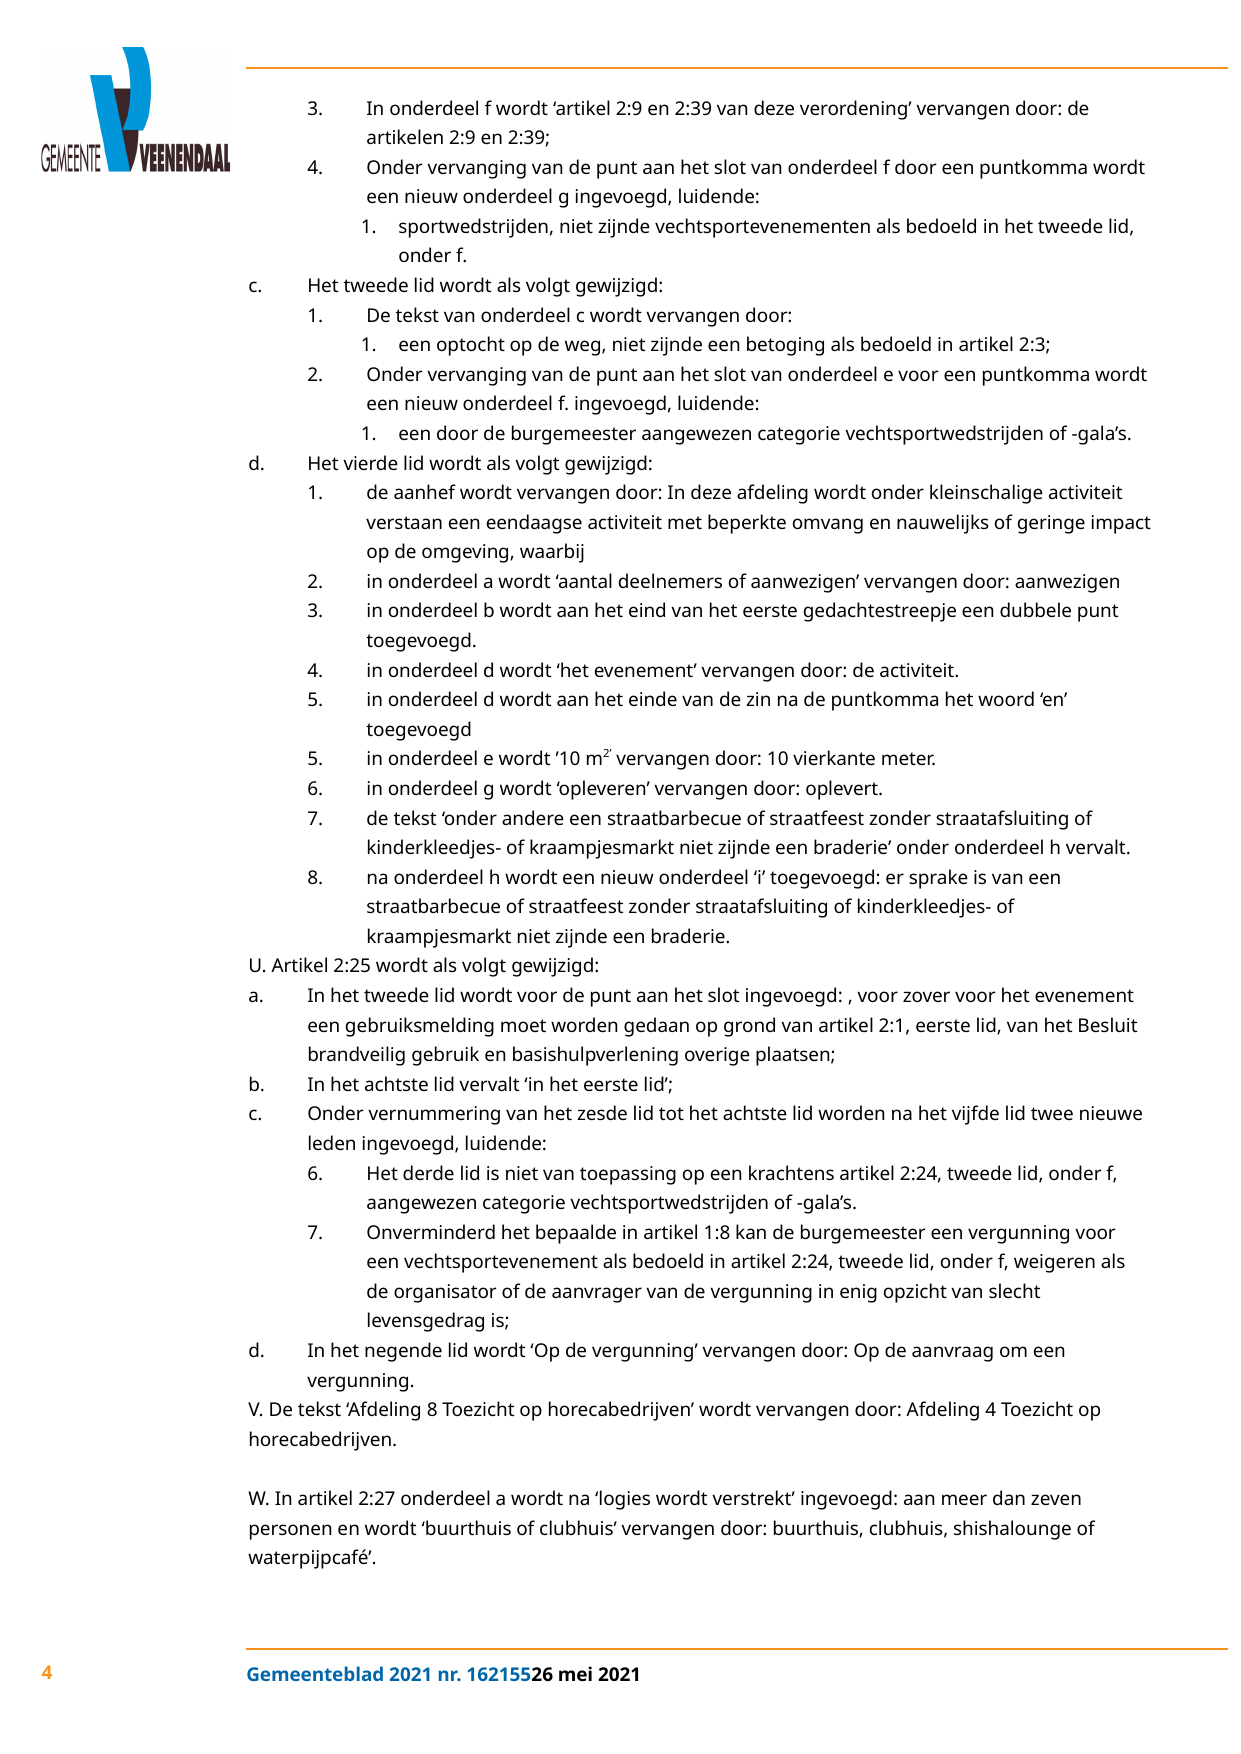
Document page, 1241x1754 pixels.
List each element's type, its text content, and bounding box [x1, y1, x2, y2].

list een optocht op de weg, niet zijnde een betoging als bedoeld in artikel 2:3; [361, 331, 1152, 357]
list In onderdeel f wordt ‘artikel 2:9 en 2:39 van deze verordening’ vervangen door: de artikelen 2:9 en 2:39; [307, 95, 1152, 150]
text V. De tekst ‘Afdeling 8 Toezicht op horecabedrijven’ wordt vervangen door: Afdeling 4 Toezicht op horecabedrijven. [248, 1396, 1152, 1452]
list Het vierde lid wordt als volgt gewijzigd: [248, 450, 1152, 476]
picture [123, 47, 231, 172]
list in onderdeel a wordt ‘aantal deelnemers of aanwezigen’ vervangen door: aanwezigen [307, 568, 1152, 594]
text W. In artikel 2:27 onderdeel a wordt na ‘logies wordt verstrekt’ ingevoegd: aan meer dan zeven personen en wordt ‘buurthuis of clubhuis’ vervangen door: buurthuis, clubhuis, shishalounge of waterpijpcafé’. [248, 1485, 1152, 1570]
list in onderdeel d wordt ‘het evenement’ vervangen door: de activiteit. [307, 657, 1152, 683]
list een door de burgemeester aangewezen categorie vechtsportwedstrijden of -gala’s. [361, 420, 1152, 446]
list de aanhef wordt vervangen door: In deze afdeling wordt onder kleinschalige activiteit verstaan een eendaagse activiteit met beperkte omvang en nauwelijks of geringe impact op de omgeving, waarbij [307, 479, 1152, 564]
list In het negende lid wordt ‘Op de vergunning’ vervangen door: Op de aanvraag om een vergunning. [248, 1337, 1152, 1393]
list Het derde lid is niet van toepassing op een krachtens artikel 2:24, tweede lid, onder f, aangewezen categorie vechtsportwedstrijden of -gala’s. [307, 1160, 1152, 1215]
list in onderdeel b wordt aan het eind van het eerste gedachtestreepje een dubbele punt toegevoegd. [307, 598, 1152, 653]
list Onder vervanging van de punt aan het slot van onderdeel e voor een puntkomma wordt een nieuw onderdeel f. ingevoegd, luidende: [307, 361, 1152, 416]
list In het tweede lid wordt voor de punt aan het slot ingevoegd: , voor zover voor het evenement een gebruiksmelding moet worden gedaan op grond van artikel 2:1, eerste lid, van het Besluit brandveilig gebruik en basishulpverlening overige plaatsen; [248, 982, 1152, 1067]
list Onverminderd het bepaalde in artikel 1:8 kan de burgemeester een vergunning voor een vechtsportevenement als bedoeld in artikel 2:24, tweede lid, onder f, weigeren als de organisator of de aanvrager van de vergunning in enig opzicht van slecht levensgedrag is; [307, 1219, 1152, 1333]
text U. Artikel 2:25 wordt als volgt gewijzigd: [248, 953, 1152, 978]
list in onderdeel e wordt ’10 m2’ vervangen door: 10 vierkante meter. [307, 746, 1152, 771]
list In het achtste lid vervalt ‘in het eerste lid’; [248, 1071, 1152, 1097]
list Het tweede lid wordt als volgt gewijzigd: [248, 272, 1152, 298]
list Onder vervanging van de punt aan het slot van onderdeel f door een puntkomma wordt een nieuw onderdeel g ingevoegd, luidende: [307, 154, 1152, 209]
list na onderdeel h wordt een nieuw onderdeel ‘i’ toegevoegd: er sprake is van een straatbarbecue of straatfeest zonder straatafsluiting of kinderkleedjes- of kraampjesmarkt niet zijnde een braderie. [307, 864, 1152, 949]
list in onderdeel g wordt ‘opleveren’ vervangen door: oplevert. [307, 775, 1152, 801]
list in onderdeel d wordt aan het einde van de zin na de puntkomma het woord ‘en’ toegevoegd [307, 686, 1152, 742]
picture [41, 47, 130, 172]
list Onder vernummering van het zesde lid tot het achtste lid worden na het vijfde lid twee nieuwe leden ingevoegd, luidende: [248, 1101, 1152, 1156]
list De tekst van onderdeel c wordt vervangen door: [307, 302, 1152, 328]
list sportwedstrijden, niet zijnde vechtsportevenementen als bedoeld in het tweede lid, onder f. [361, 213, 1152, 268]
list de tekst ‘onder andere een straatbarbecue of straatfeest zonder straatafsluiting of kinderkleedjes- of kraampjesmarkt niet zijnde een braderie’ onder onderdeel h vervalt. [307, 805, 1152, 860]
